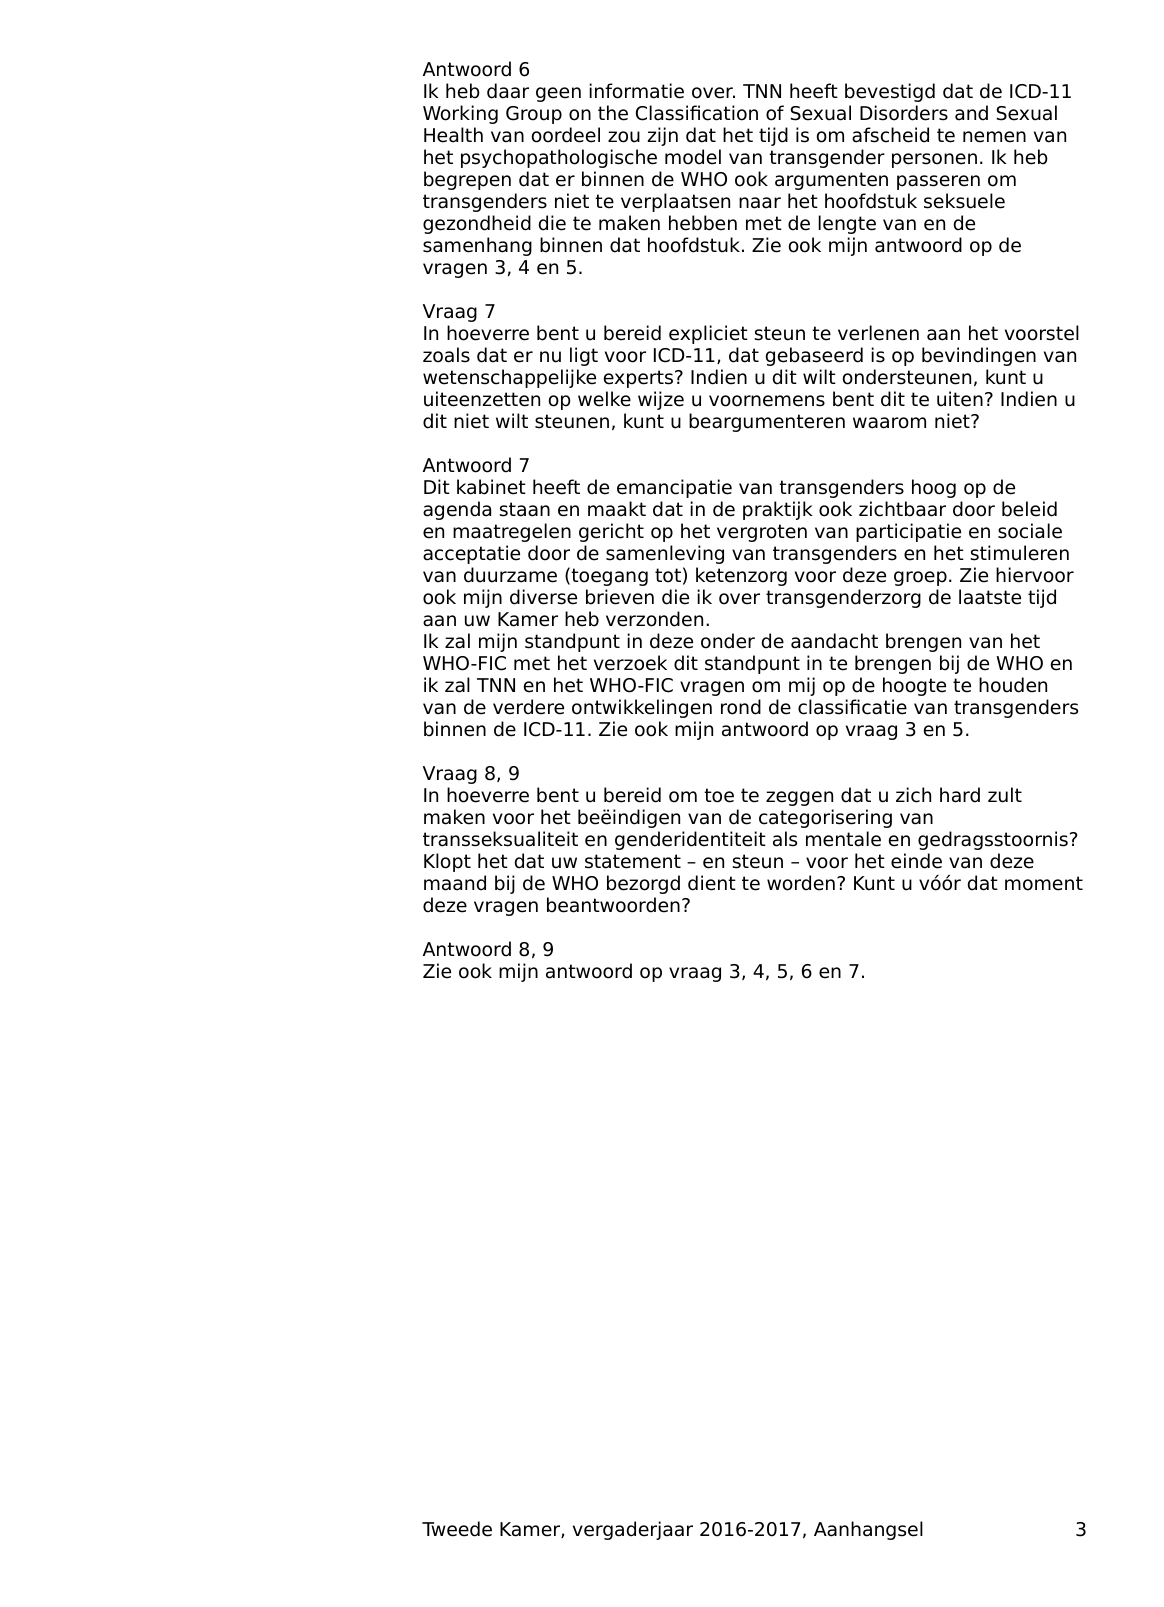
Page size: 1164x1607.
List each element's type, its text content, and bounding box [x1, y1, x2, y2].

text Antwoord 8, 9 [422, 939, 1087, 961]
text In hoeverre bent u bereid om toe te zeggen dat u zich hard zult maken voor het beëindigen van de categorisering van transseksualiteit en genderidentiteit als mentale en gedragsstoornis? [422, 785, 1087, 851]
text In hoeverre bent u bereid expliciet steun te verlenen aan het voorstel zoals dat er nu ligt voor ICD-11, dat gebaseerd is op bevindingen van wetenschappelijke experts? Indien u dit wilt ondersteunen, kunt u uiteenzetten op welke wijze u voornemens bent dit te uiten? Indien u dit niet wilt steunen, kunt u beargumenteren waarom niet? [422, 323, 1087, 433]
text Antwoord 6 [422, 59, 1087, 81]
text Ik zal mijn standpunt in deze onder de aandacht brengen van het WHO-FIC met het verzoek dit standpunt in te brengen bij de WHO en ik zal TNN en het WHO-FIC vragen om mij op de hoogte te houden van de verdere ontwikkelingen rond de classificatie van transgenders binnen de ICD-11. Zie ook mijn antwoord op vraag 3 en 5. [422, 631, 1087, 741]
text Vraag 8, 9 [422, 763, 1087, 785]
text Vraag 7 [422, 301, 1087, 323]
text Klopt het dat uw statement – en steun – voor het einde van deze maand bij de WHO bezorgd dient te worden? Kunt u vóór dat moment deze vragen beantwoorden? [422, 851, 1087, 917]
text Zie ook mijn antwoord op vraag 3, 4, 5, 6 en 7. [422, 961, 1087, 983]
text Antwoord 7 [422, 455, 1087, 477]
text Ik heb daar geen informatie over. TNN heeft bevestigd dat de ICD-11 Working Group on the Classification of Sexual Disorders and Sexual Health van oordeel zou zijn dat het tijd is om afscheid te nemen van het psychopathologische model van transgender personen. Ik heb begrepen dat er binnen de WHO ook argumenten passeren om transgenders niet te verplaatsen naar het hoofdstuk seksuele gezondheid die te maken hebben met de lengte van en de samenhang binnen dat hoofdstuk. Zie ook mijn antwoord op de vragen 3, 4 en 5. [422, 81, 1087, 279]
text Dit kabinet heeft de emancipatie van transgenders hoog op de agenda staan en maakt dat in de praktijk ook zichtbaar door beleid en maatregelen gericht op het vergroten van participatie en sociale acceptatie door de samenleving van transgenders en het stimuleren van duurzame (toegang tot) ketenzorg voor deze groep. Zie hiervoor ook mijn diverse brieven die ik over transgenderzorg de laatste tijd aan uw Kamer heb verzonden. [422, 477, 1087, 631]
